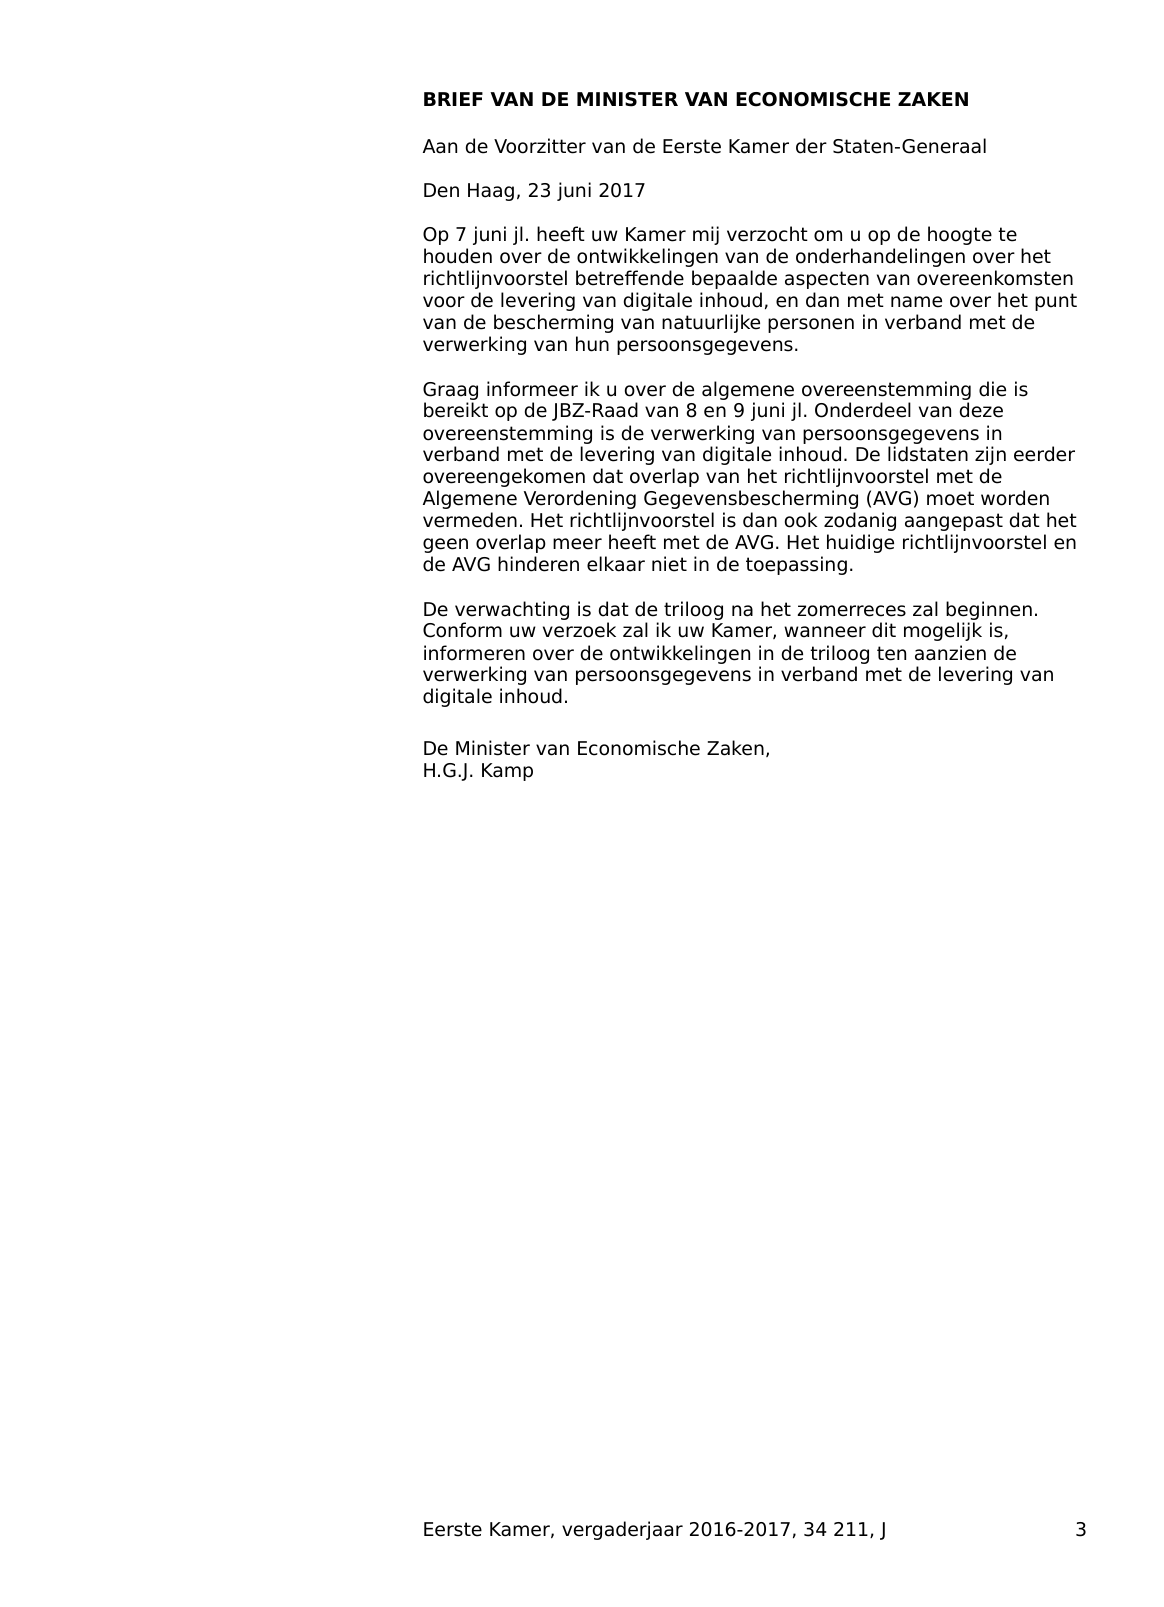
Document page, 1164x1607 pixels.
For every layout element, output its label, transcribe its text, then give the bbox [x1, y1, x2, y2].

subtitle BRIEF VAN DE MINISTER VAN ECONOMISCHE ZAKEN [422, 89, 1087, 111]
text De Minister van Economische Zaken, H.G.J. Kamp [422, 738, 1087, 782]
text Den Haag, 23 juni 2017 [422, 180, 1087, 202]
text Aan de Voorzitter van de Eerste Kamer der Staten-Generaal [422, 136, 1087, 158]
text Graag informeer ik u over de algemene overeenstemming die is bereikt op de JBZ-Raad van 8 en 9 juni jl. Onderdeel van deze overeenstemming is de verwerking van persoonsgegevens in verband met de levering van digitale inhoud. De lidstaten zijn eerder overeengekomen dat overlap van het richtlijnvoorstel met de Algemene Verordening Gegevensbescherming (AVG) moet worden vermeden. Het richtlijnvoorstel is dan ook zodanig aangepast dat het geen overlap meer heeft met de AVG. Het huidige richtlijnvoorstel en de AVG hinderen elkaar niet in de toepassing. [422, 378, 1087, 576]
text Op 7 juni jl. heeft uw Kamer mij verzocht om u op de hoogte te houden over de ontwikkelingen van de onderhandelingen over het richtlijnvoorstel betreffende bepaalde aspecten van overeenkomsten voor de levering van digitale inhoud, en dan met name over het punt van de bescherming van natuurlijke personen in verband met de verwerking van hun persoonsgegevens. [422, 224, 1087, 356]
text De verwachting is dat de triloog na het zomerreces zal beginnen. Conform uw verzoek zal ik uw Kamer, wanneer dit mogelijk is, informeren over de ontwikkelingen in de triloog ten aanzien de verwerking van persoonsgegevens in verband met de levering van digitale inhoud. [422, 598, 1087, 708]
